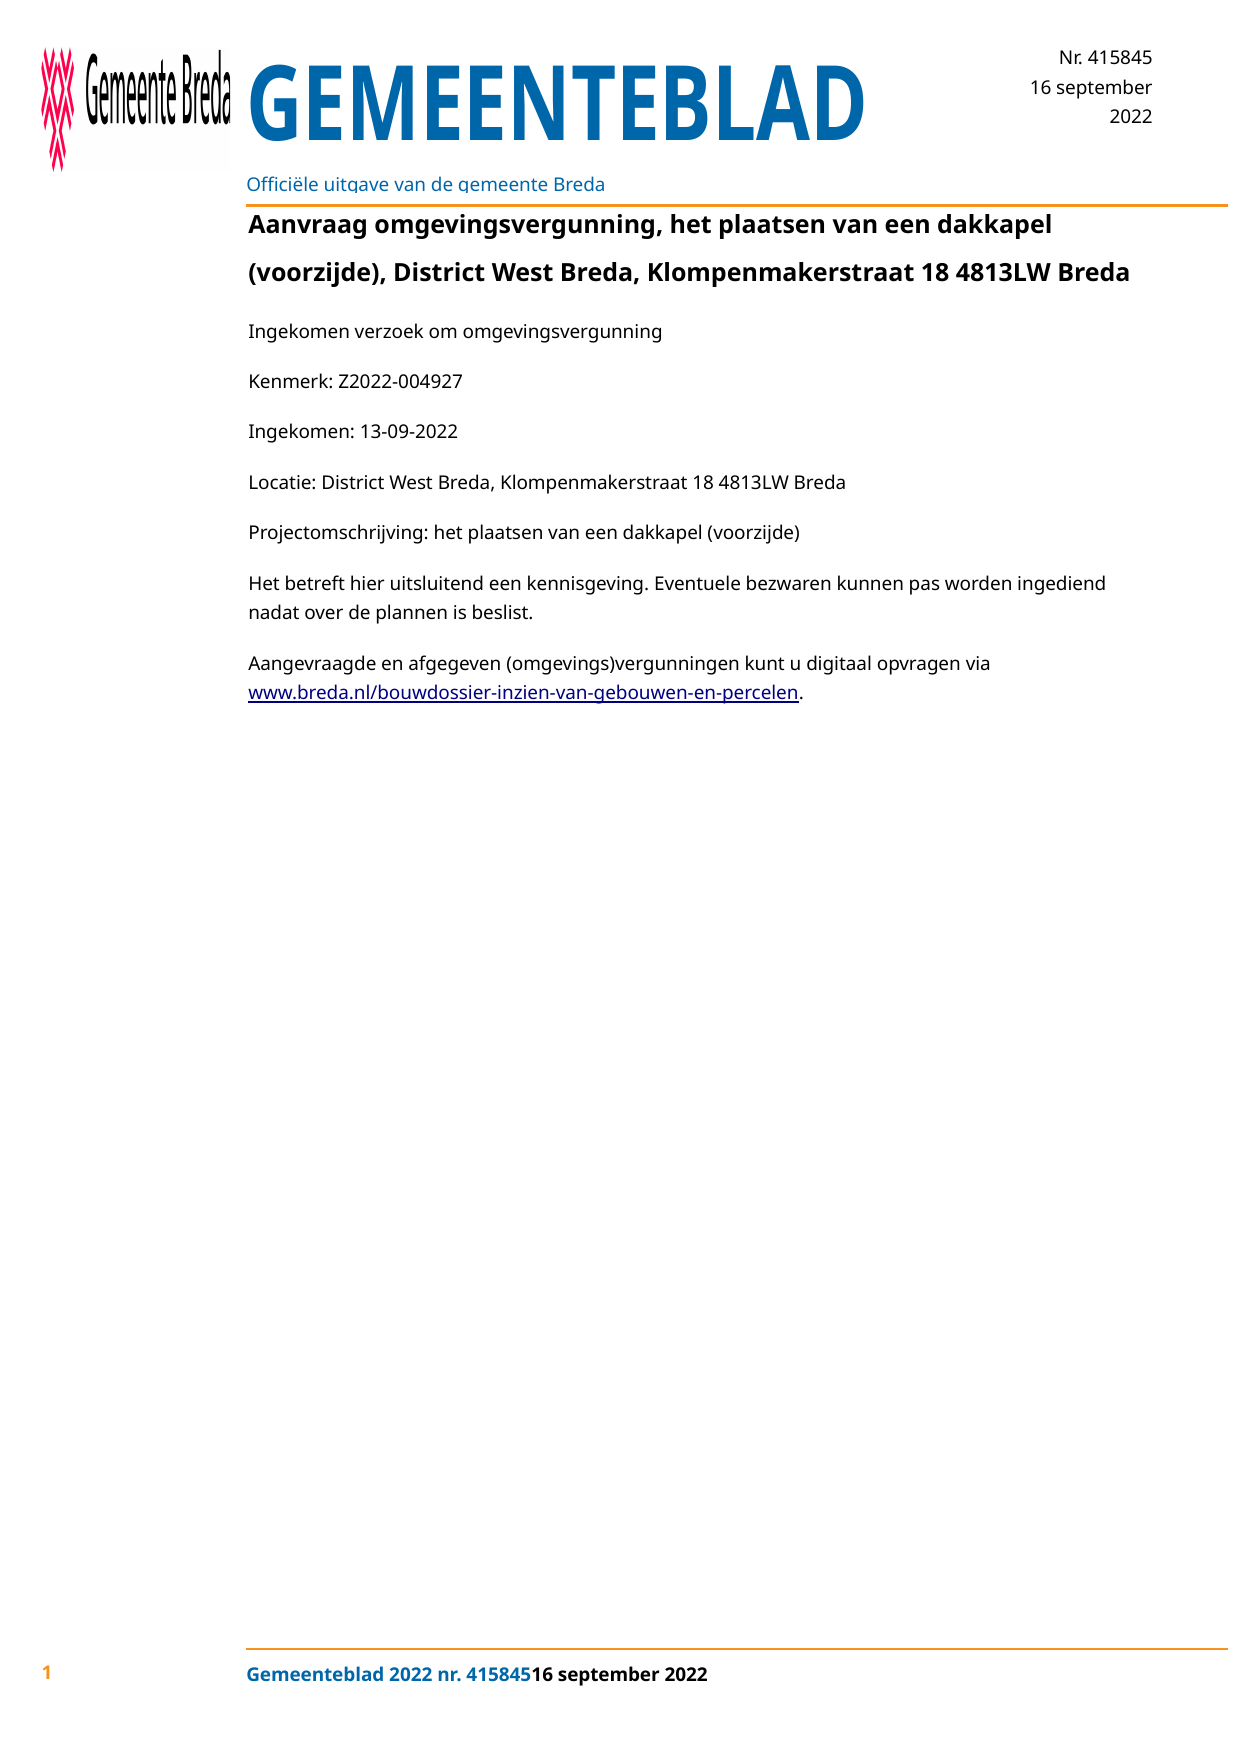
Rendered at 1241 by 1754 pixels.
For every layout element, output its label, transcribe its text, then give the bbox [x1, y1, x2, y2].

text Ingekomen verzoek om omgevingsvergunning [248, 318, 1152, 344]
text Kenmerk: Z2022-004927 [248, 368, 1152, 394]
text Aanvraag omgevingsvergunning, het plaatsen van een dakkapel (voorzijde), District West Breda, Klompenmakerstraat 18 4813LW Breda [248, 207, 1152, 288]
text Aangevraagde en afgegeven (omgevings)vergunningen kunt u digitaal opvragen via www.breda.nl/bouwdossier-inzien-van-gebouwen-en-percelen. [248, 650, 1152, 705]
text Locatie: District West Breda, Klompenmakerstraat 18 4813LW Breda [248, 469, 1152, 495]
text Projectomschrijving: het plaatsen van een dakkapel (voorzijde) [248, 519, 1152, 545]
text Het betreft hier uitsluitend een kennisgeving. Eventuele bezwaren kunnen pas worden ingediend nadat over de plannen is beslist. [248, 570, 1152, 625]
picture [41, 47, 231, 172]
text Ingekomen: 13-09-2022 [248, 419, 1152, 444]
